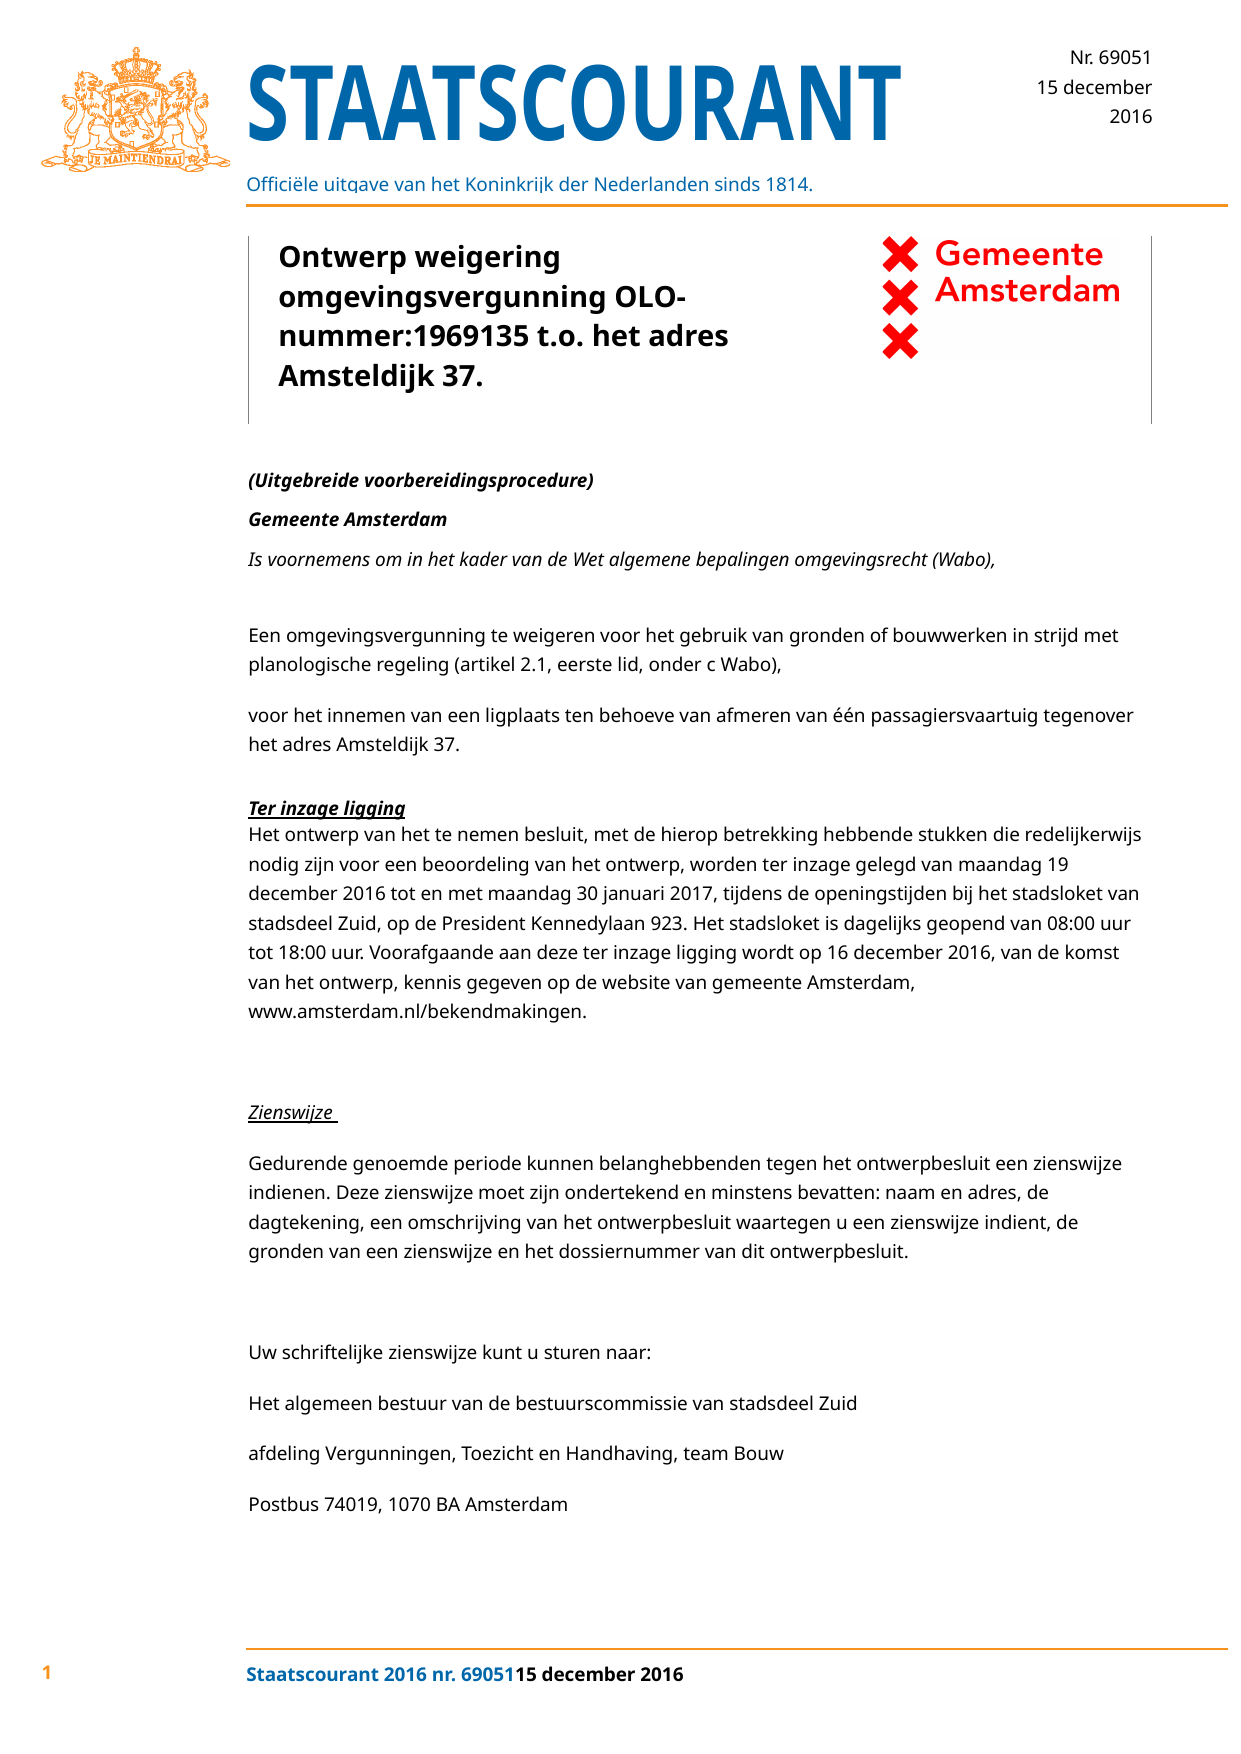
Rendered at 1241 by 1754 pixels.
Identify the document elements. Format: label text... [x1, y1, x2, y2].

text Een omgevingsvergunning te weigeren voor het gebruik van gronden of bouwwerken in strijd met planologische regeling (artikel 2.1, eerste lid, onder c Wabo), [248, 622, 1152, 677]
text Gemeente Amsterdam [248, 506, 1152, 532]
text afdeling Vergunningen, Toezicht en Handhaving, team Bouw [248, 1440, 1152, 1466]
text Zienswijze [248, 1099, 1152, 1125]
text Uw schriftelijke zienswijze kunt u sturen naar: [248, 1339, 1152, 1365]
text Het algemeen bestuur van de bestuurscommissie van stadsdeel Zuid [248, 1390, 1152, 1416]
table_header Ontwerp weigering omgevingsvergunning OLO-nummer:1969135 t.o. het adres Amsteldijk 37. [249, 236, 850, 424]
text Ter inzage ligging [248, 795, 1152, 821]
table_header [850, 236, 1151, 424]
text Gedurende genoemde periode kunnen belanghebbenden tegen het ontwerpbesluit een zienswijze indienen. Deze zienswijze moet zijn ondertekend en minstens bevatten: naam en adres, de dagtekening, een omschrijving van het ontwerpbesluit waartegen u een zienswijze indient, de gronden van een zienswijze en het dossiernummer van dit ontwerpbesluit. [248, 1150, 1152, 1264]
picture [41, 47, 231, 172]
text (Uitgebreide voorbereidingsprocedure) [248, 467, 1152, 493]
text Postbus 74019, 1070 BA Amsterdam [248, 1491, 1152, 1516]
text Het ontwerp van het te nemen besluit, met de hierop betrekking hebbende stukken die redelijkerwijs nodig zijn voor een beoordeling van het ontwerp, worden ter inzage gelegd van maandag 19 december 2016 tot en met maandag 30 januari 2017, tijdens de openingstijden bij het stadsloket van stadsdeel Zuid, op de President Kennedylaan 923. Het stadsloket is dagelijks geopend van 08:00 uur tot 18:00 uur. Voorafgaande aan deze ter inzage ligging wordt op 16 december 2016, van de komst van het ontwerp, kennis gegeven op de website van gemeente Amsterdam, www.amsterdam.nl/bekendmakingen. [248, 821, 1152, 1024]
picture [882, 236, 1119, 359]
text Is voornemens om in het kader van de Wet algemene bepalingen omgevingsrecht (Wabo), [248, 546, 1152, 571]
text voor het innemen van een ligplaats ten behoeve van afmeren van één passagiersvaartuig tegenover het adres Amsteldijk 37. [248, 702, 1152, 757]
